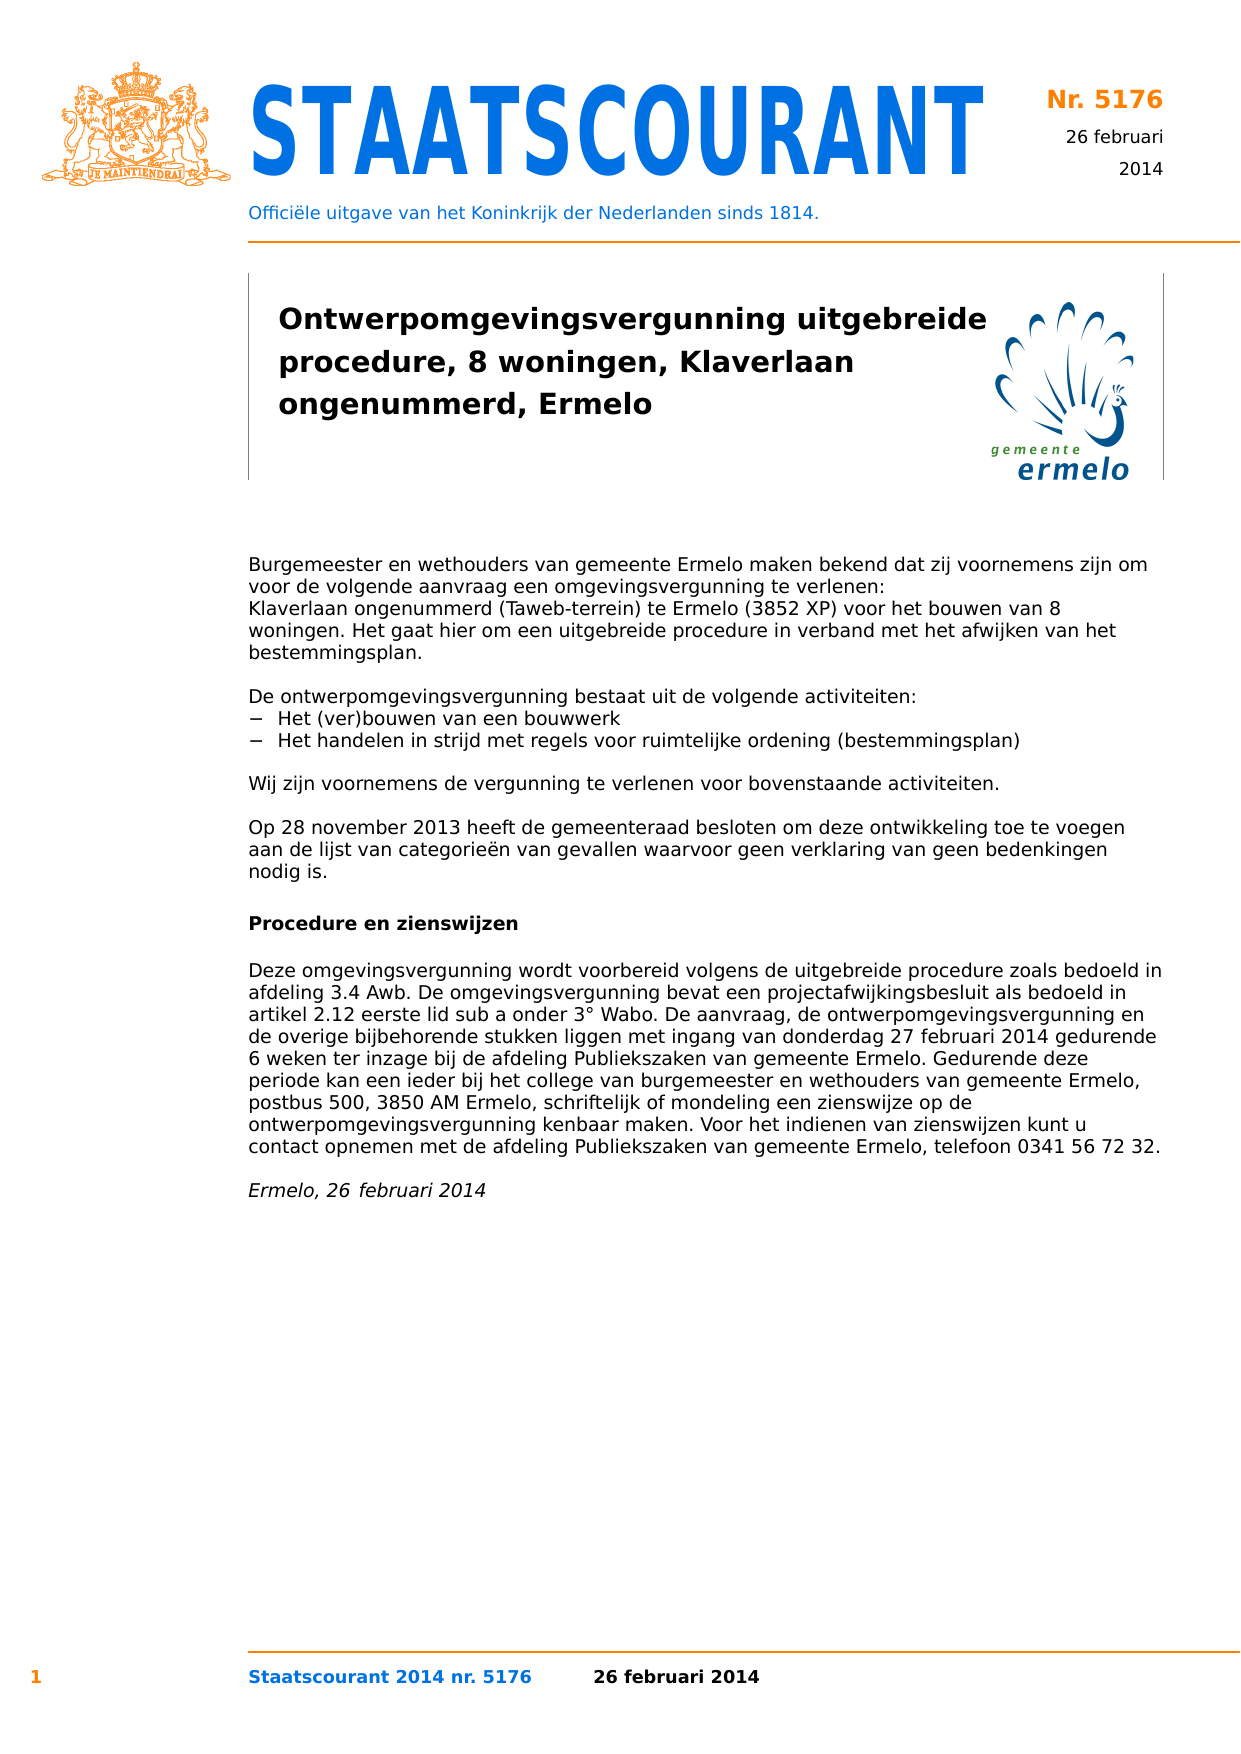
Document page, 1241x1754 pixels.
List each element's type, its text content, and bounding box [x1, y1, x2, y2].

picture [41, 62, 231, 186]
table_header Nr. 5176 [998, 62, 1240, 121]
text Wij zijn voornemens de vergunning te verlenen voor bovenstaande activiteiten. [248, 773, 1163, 795]
table_cell Officiële uitgave van het Koninkrijk der Nederlanden sinds 1814. [248, 203, 1240, 241]
table_cell 26 februari [998, 121, 1240, 153]
text − Het (ver)bouwen van een bouwwerk [248, 707, 1163, 729]
text De ontwerpomgevingsvergunning bestaat uit de volgende activiteiten: [248, 686, 1163, 707]
subtitle Procedure en zienswijzen [248, 913, 1163, 935]
text Klaverlaan ongenummerd (Taweb-terrein) te Ermelo (3852 XP) voor het bouwen van 8 woningen. Het gaat hier om een uitgebreide procedure in verband met het afwijken van het bestemmingsplan. [248, 598, 1163, 664]
table_header STAATSCOURANT [248, 62, 998, 203]
table_cell 2014 [998, 153, 1240, 203]
text − Het handelen in strijd met regels voor ruimtelijke ordening (bestemmingsplan) [248, 729, 1163, 751]
text Op 28 november 2013 heeft de gemeenteraad besloten om deze ontwikkeling toe te voegen aan de lijst van categorieën van gevallen waarvoor geen verklaring van geen bedenkingen nodig is. [248, 817, 1163, 883]
table_header [25, 62, 248, 241]
text Deze omgevingsvergunning wordt voorbereid volgens de uitgebreide procedure zoals bedoeld in afdeling 3.4 Awb. De omgevingsvergunning bevat een projectafwijkingsbesluit als bedoeld in artikel 2.12 eerste lid sub a onder 3° Wabo. De aanvraag, de ontwerpomgevingsvergunning en de overige bijbehorende stukken liggen met ingang van donderdag 27 februari 2014 gedurende 6 weken ter inzage bij de afdeling Publiekszaken van gemeente Ermelo. Gedurende deze periode kan een ieder bij het college van burgemeester en wethouders van gemeente Ermelo, postbus 500, 3850 AM Ermelo, schriftelijk of mondeling een zienswijze op de ontwerpomgevingsvergunning kenbaar maken. Voor het indienen van zienswijzen kunt u contact opnemen met de afdeling Publiekszaken van gemeente Ermelo, telefoon 0341 56 72 32. [248, 960, 1163, 1158]
text Burgemeester en wethouders van gemeente Ermelo maken bekend dat zij voornemens zijn om voor de volgende aanvraag een omgevingsvergunning te verlenen: [248, 554, 1163, 598]
text Ermelo, 26 februari 2014 [248, 1180, 1163, 1202]
picture [991, 302, 1134, 480]
subtitle Ontwerpomgevingsvergunning uitgebreide procedure, 8 woningen, Klaverlaan ongenummerd, Ermelo [249, 273, 1163, 480]
